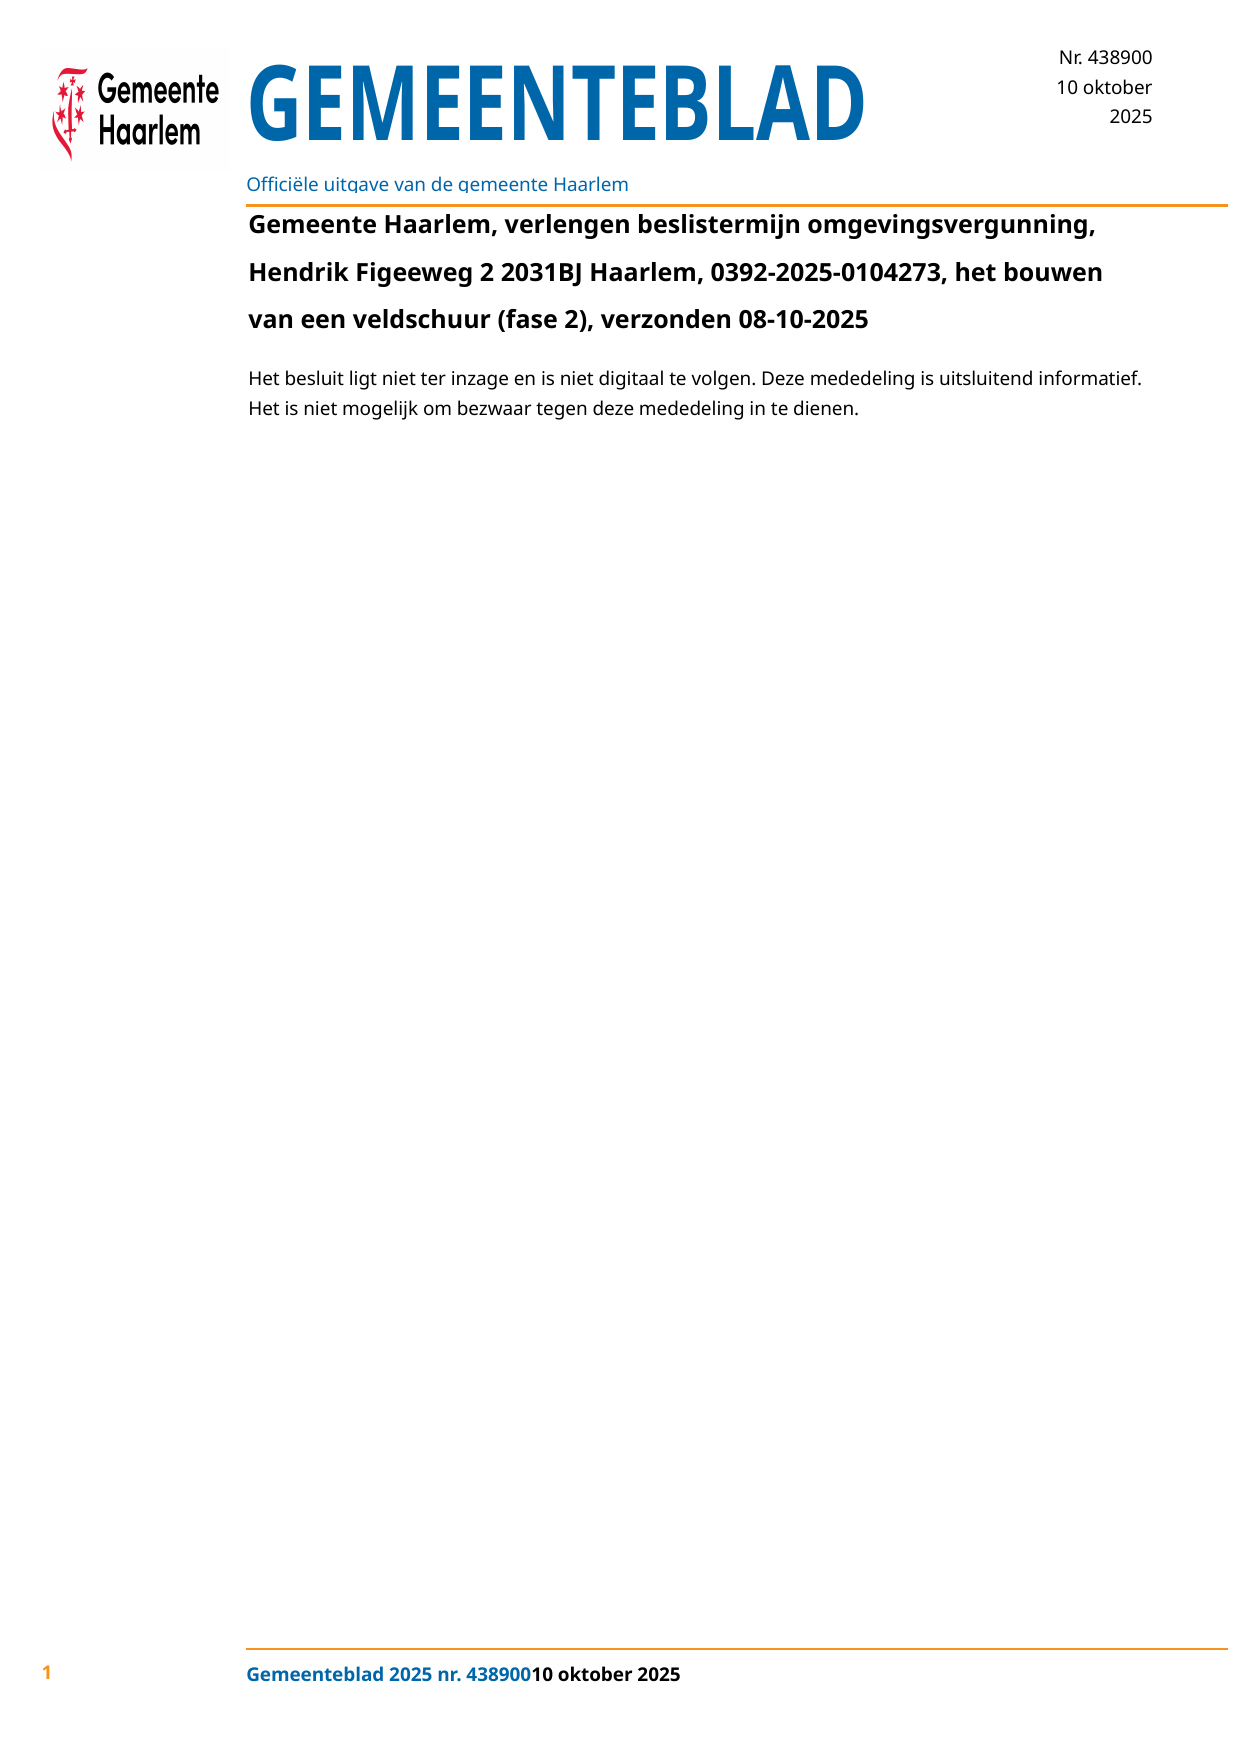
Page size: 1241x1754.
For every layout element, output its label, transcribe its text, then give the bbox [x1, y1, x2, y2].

picture [41, 47, 231, 172]
text Gemeente Haarlem, verlengen beslistermijn omgevingsvergunning, Hendrik Figeeweg 2 2031BJ Haarlem, 0392-2025-0104273, het bouwen van een veldschuur (fase 2), verzonden 08-10-2025 [248, 207, 1152, 336]
text Het besluit ligt niet ter inzage en is niet digitaal te volgen. Deze mededeling is uitsluitend informatief. Het is niet mogelijk om bezwaar tegen deze mededeling in te dienen. [248, 366, 1152, 421]
